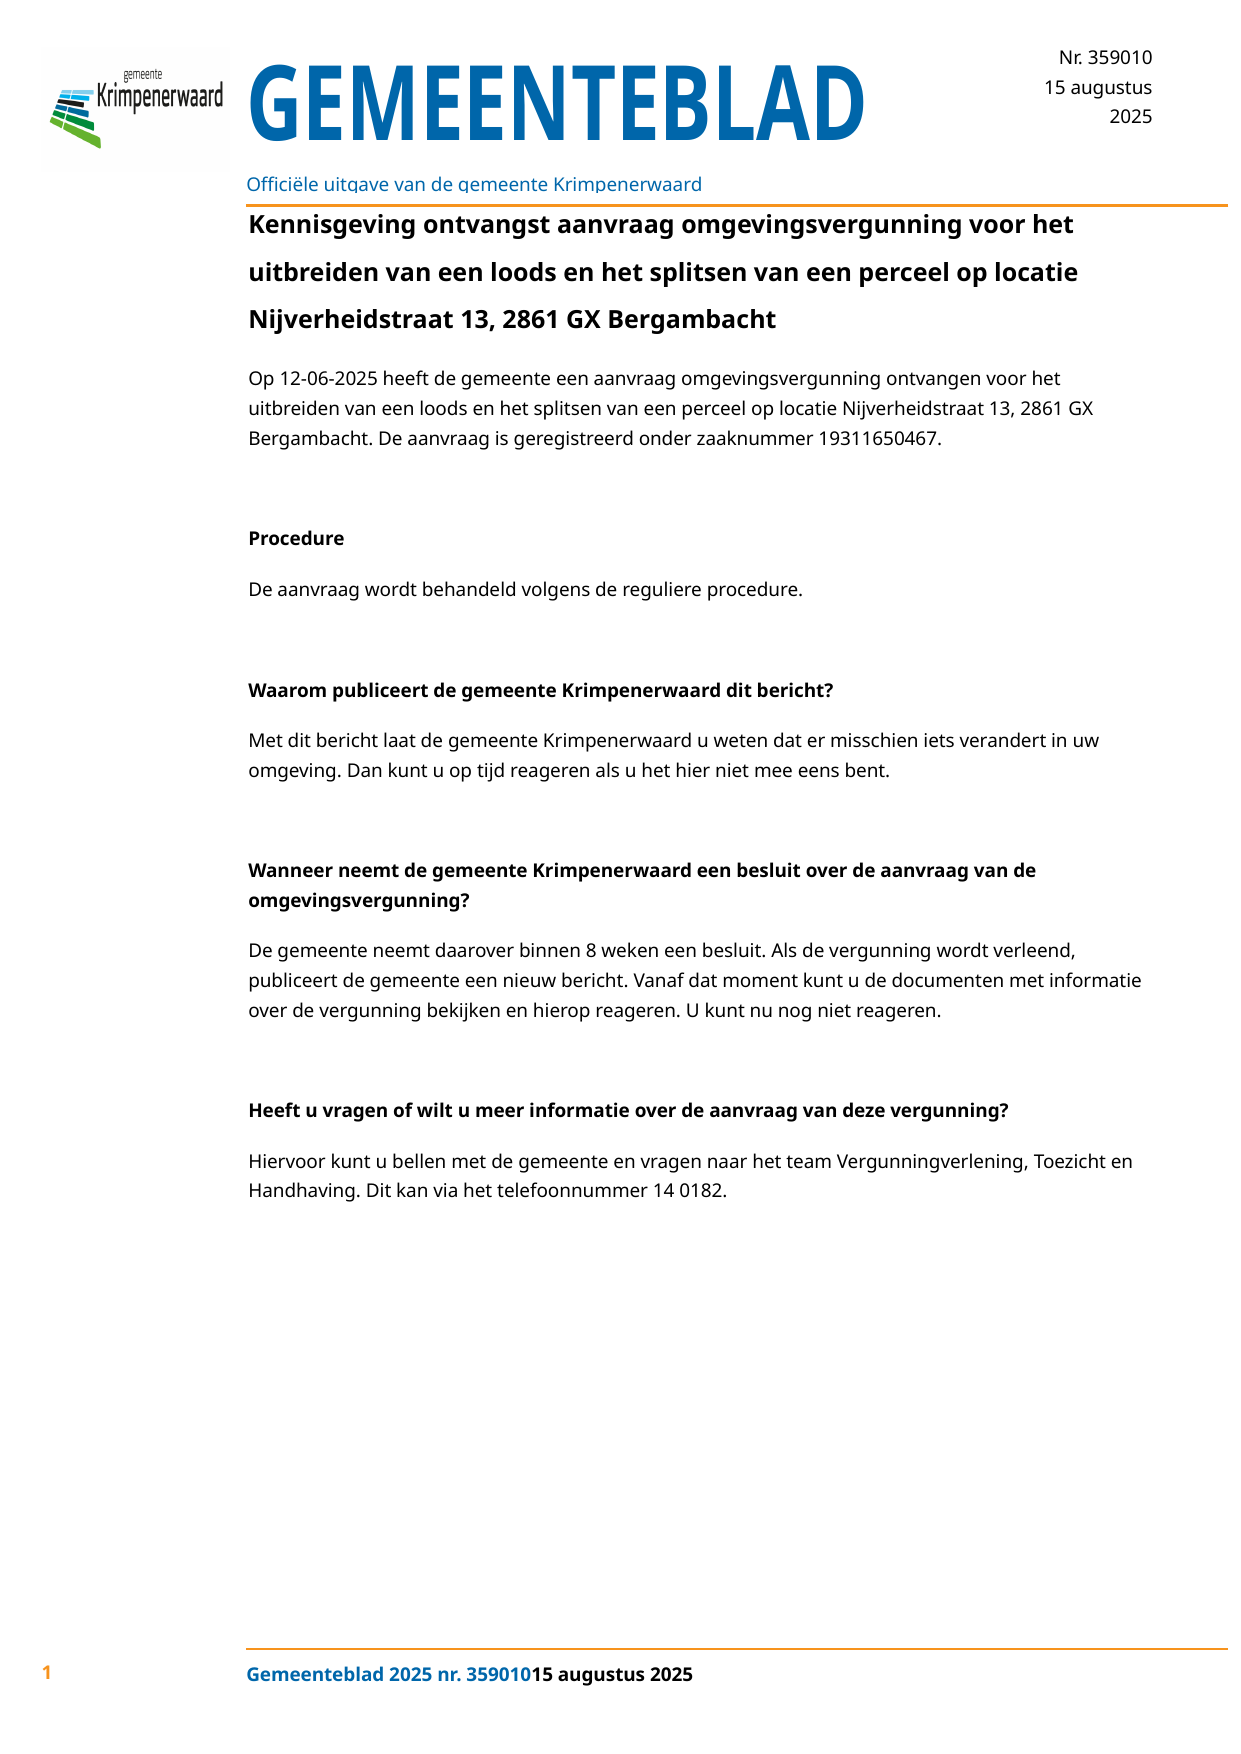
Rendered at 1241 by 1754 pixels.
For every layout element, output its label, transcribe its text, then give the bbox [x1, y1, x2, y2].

text Heeft u vragen of wilt u meer informatie over de aanvraag van deze vergunning? [248, 1098, 1152, 1123]
picture [41, 47, 231, 172]
text Kennisgeving ontvangst aanvraag omgevingsvergunning voor het uitbreiden van een loods en het splitsen van een perceel op locatie Nijverheidstraat 13, 2861 GX Bergambacht [248, 207, 1152, 336]
text De aanvraag wordt behandeld volgens de reguliere procedure. [248, 576, 1152, 602]
text Waarom publiceert de gemeente Krimpenerwaard dit bericht? [248, 677, 1152, 702]
text Hiervoor kunt u bellen met de gemeente en vragen naar het team Vergunningverlening, Toezicht en Handhaving. Dit kan via het telefoonnummer 14 0182. [248, 1148, 1152, 1203]
text Procedure [248, 526, 1152, 551]
text Met dit bericht laat de gemeente Krimpenerwaard u weten dat er misschien iets verandert in uw omgeving. Dan kunt u op tijd reageren als u het hier niet mee eens bent. [248, 727, 1152, 782]
text De gemeente neemt daarover binnen 8 weken een besluit. Als de vergunning wordt verleend, publiceert de gemeente een nieuw bericht. Vanaf dat moment kunt u de documenten met informatie over de vergunning bekijken en hierop reageren. U kunt nu nog niet reageren. [248, 938, 1152, 1022]
text Op 12-06-2025 heeft de gemeente een aanvraag omgevingsvergunning ontvangen voor het uitbreiden van een loods en het splitsen van een perceel op locatie Nijverheidstraat 13, 2861 GX Bergambacht. De aanvraag is geregistreerd onder zaaknummer 19311650467. [248, 366, 1152, 450]
text Wanneer neemt de gemeente Krimpenerwaard een besluit over de aanvraag van de omgevingsvergunning? [248, 858, 1152, 913]
